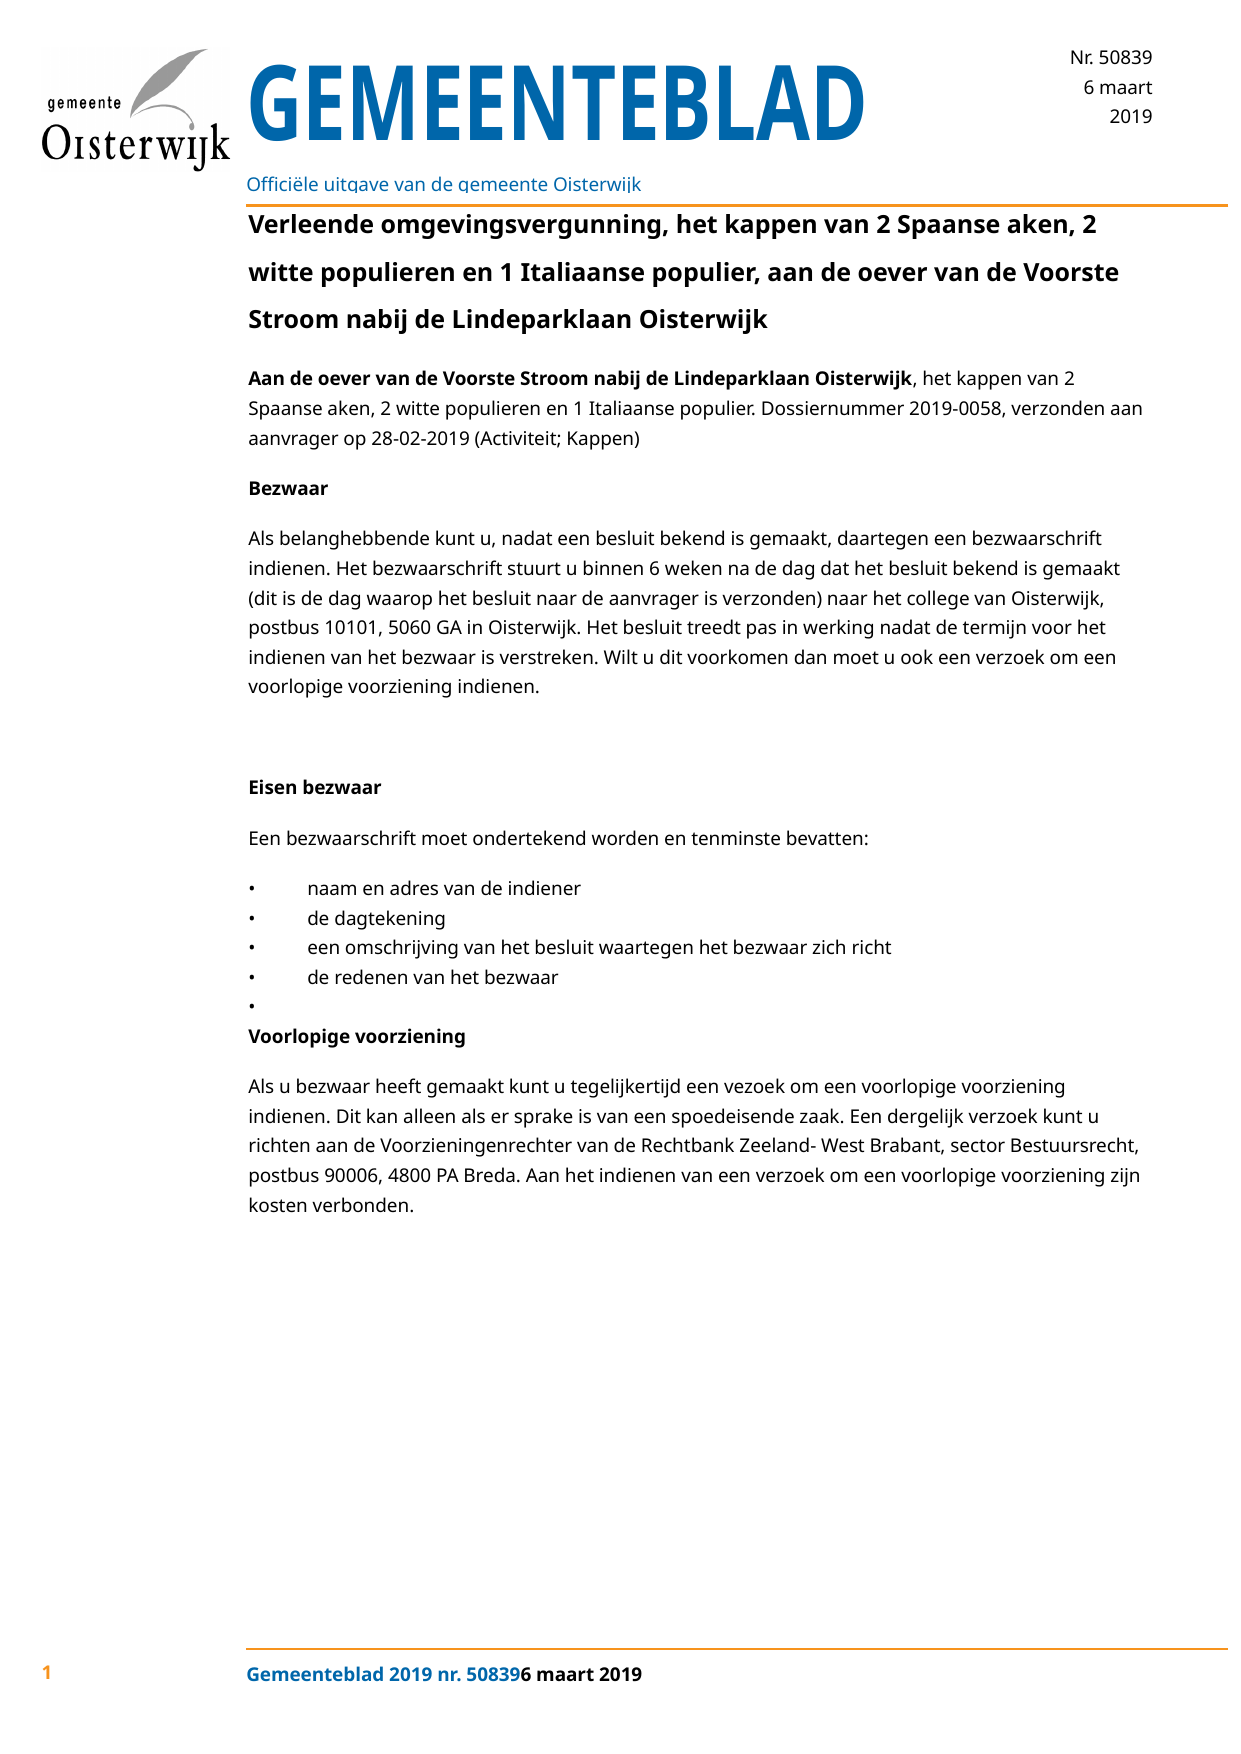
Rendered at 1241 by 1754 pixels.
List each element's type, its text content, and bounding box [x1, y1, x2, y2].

text Voorlopige voorziening [248, 1023, 1152, 1049]
picture [41, 47, 231, 172]
list een omschrijving van het besluit waartegen het bezwaar zich richt [248, 934, 1152, 960]
text Een bezwaarschrift moet ondertekend worden en tenminste bevatten: [248, 825, 1152, 850]
text Als u bezwaar heeft gemaakt kunt u tegelijkertijd een vezoek om een voorlopige voorziening indienen. Dit kan alleen als er sprake is van een spoedeisende zaak. Een dergelijk verzoek kunt u richten aan de Voorzieningenrechter van de Rechtbank Zeeland- West Brabant, sector Bestuursrecht, postbus 90006, 4800 PA Breda. Aan het indienen van een verzoek om een voorlopige voorziening zijn kosten verbonden. [248, 1073, 1152, 1217]
list naam en adres van de indiener [248, 875, 1152, 901]
text Verleende omgevingsvergunning, het kappen van 2 Spaanse aken, 2 witte populieren en 1 Italiaanse populier, aan de oever van de Voorste Stroom nabij de Lindeparklaan Oisterwijk [248, 207, 1152, 336]
text Bezwaar [248, 475, 1152, 501]
text Als belanghebbende kunt u, nadat een besluit bekend is gemaakt, daartegen een bezwaarschrift indienen. Het bezwaarschrift stuurt u binnen 6 weken na de dag dat het besluit bekend is gemaakt (dit is de dag waarop het besluit naar de aanvrager is verzonden) naar het college van Oisterwijk, postbus 10101, 5060 GA in Oisterwijk. Het besluit treedt pas in werking nadat de termijn voor het indienen van het bezwaar is verstreken. Wilt u dit voorkomen dan moet u ook een verzoek om een voorlopige voorziening indienen. [248, 526, 1152, 699]
list de redenen van het bezwaar [248, 964, 1152, 989]
text Aan de oever van de Voorste Stroom nabij de Lindeparklaan Oisterwijk, het kappen van 2 Spaanse aken, 2 witte populieren en 1 Italiaanse populier. Dossiernummer 2019-0058, verzonden aan aanvrager op 28-02-2019 (Activiteit; Kappen) [248, 366, 1152, 450]
text Eisen bezwaar [248, 774, 1152, 800]
list de dagtekening [248, 905, 1152, 930]
